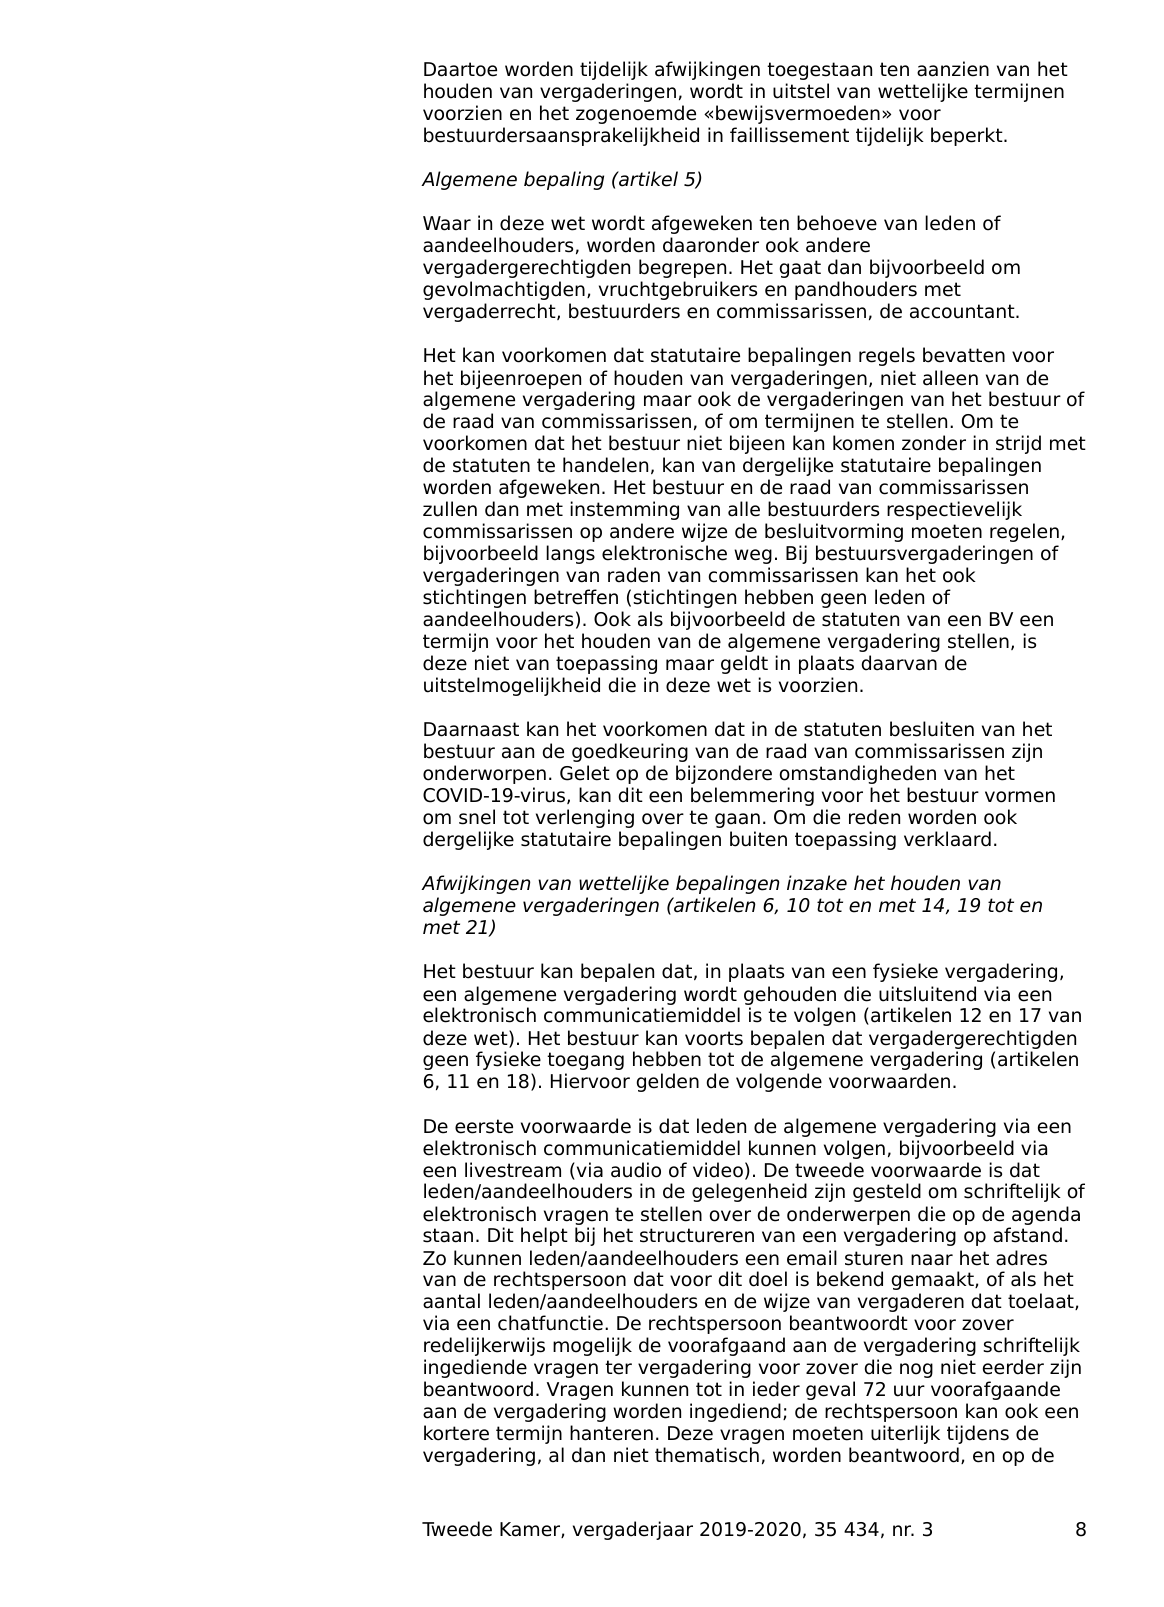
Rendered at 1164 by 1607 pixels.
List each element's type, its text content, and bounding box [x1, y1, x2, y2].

text Het kan voorkomen dat statutaire bepalingen regels bevatten voor het bijeenroepen of houden van vergaderingen, niet alleen van de algemene vergadering maar ook de vergaderingen van het bestuur of de raad van commissarissen, of om termijnen te stellen. Om te voorkomen dat het bestuur niet bijeen kan komen zonder in strijd met de statuten te handelen, kan van dergelijke statutaire bepalingen worden afgeweken. Het bestuur en de raad van commissarissen zullen dan met instemming van alle bestuurders respectievelijk commissarissen op andere wijze de besluitvorming moeten regelen, bijvoorbeeld langs elektronische weg. Bij bestuursvergaderingen of vergaderingen van raden van commissarissen kan het ook stichtingen betreffen (stichtingen hebben geen leden of aandeelhouders). Ook als bijvoorbeeld de statuten van een BV een termijn voor het houden van de algemene vergadering stellen, is deze niet van toepassing maar geldt in plaats daarvan de uitstelmogelijkheid die in deze wet is voorzien. [422, 345, 1087, 697]
text Daartoe worden tijdelijk afwijkingen toegestaan ten aanzien van het houden van vergaderingen, wordt in uitstel van wettelijke termijnen voorzien en het zogenoemde «bewijsvermoeden» voor bestuurdersaansprakelijkheid in faillissement tijdelijk beperkt. [422, 59, 1087, 147]
text Waar in deze wet wordt afgeweken ten behoeve van leden of aandeelhouders, worden daaronder ook andere vergadergerechtigden begrepen. Het gaat dan bijvoorbeeld om gevolmachtigden, vruchtgebruikers en pandhouders met vergaderrecht, bestuurders en commissarissen, de accountant. [422, 213, 1087, 323]
text Het bestuur kan bepalen dat, in plaats van een fysieke vergadering, een algemene vergadering wordt gehouden die uitsluitend via een elektronisch communicatiemiddel is te volgen (artikelen 12 en 17 van deze wet). Het bestuur kan voorts bepalen dat vergadergerechtigden geen fysieke toegang hebben tot de algemene vergadering (artikelen 6, 11 en 18). Hiervoor gelden de volgende voorwaarden. [422, 961, 1087, 1093]
subtitle Algemene bepaling (artikel 5) [422, 169, 1087, 191]
subtitle Afwijkingen van wettelijke bepalingen inzake het houden van algemene vergaderingen (artikelen 6, 10 tot en met 14, 19 tot en met 21) [422, 873, 1087, 939]
text De eerste voorwaarde is dat leden de algemene vergadering via een elektronisch communicatiemiddel kunnen volgen, bijvoorbeeld via een livestream (via audio of video). De tweede voorwaarde is dat leden/aandeelhouders in de gelegenheid zijn gesteld om schriftelijk of elektronisch vragen te stellen over de onderwerpen die op de agenda staan. Dit helpt bij het structureren van een vergadering op afstand. Zo kunnen leden/aandeelhouders een email sturen naar het adres van de rechtspersoon dat voor dit doel is bekend gemaakt, of als het aantal leden/aandeelhouders en de wijze van vergaderen dat toelaat, via een chatfunctie. De rechtspersoon beantwoordt voor zover redelijkerwijs mogelijk de voorafgaand aan de vergadering schriftelijk ingediende vragen ter vergadering voor zover die nog niet eerder zijn beantwoord. Vragen kunnen tot in ieder geval 72 uur voorafgaande aan de vergadering worden ingediend; de rechtspersoon kan ook een kortere termijn hanteren. Deze vragen moeten uiterlijk tijdens de vergadering, al dan niet thematisch, worden beantwoord, en op de [422, 1116, 1087, 1467]
text Daarnaast kan het voorkomen dat in de statuten besluiten van het bestuur aan de goedkeuring van de raad van commissarissen zijn onderworpen. Gelet op de bijzondere omstandigheden van het COVID-19-virus, kan dit een belemmering voor het bestuur vormen om snel tot verlenging over te gaan. Om die reden worden ook dergelijke statutaire bepalingen buiten toepassing verklaard. [422, 719, 1087, 851]
